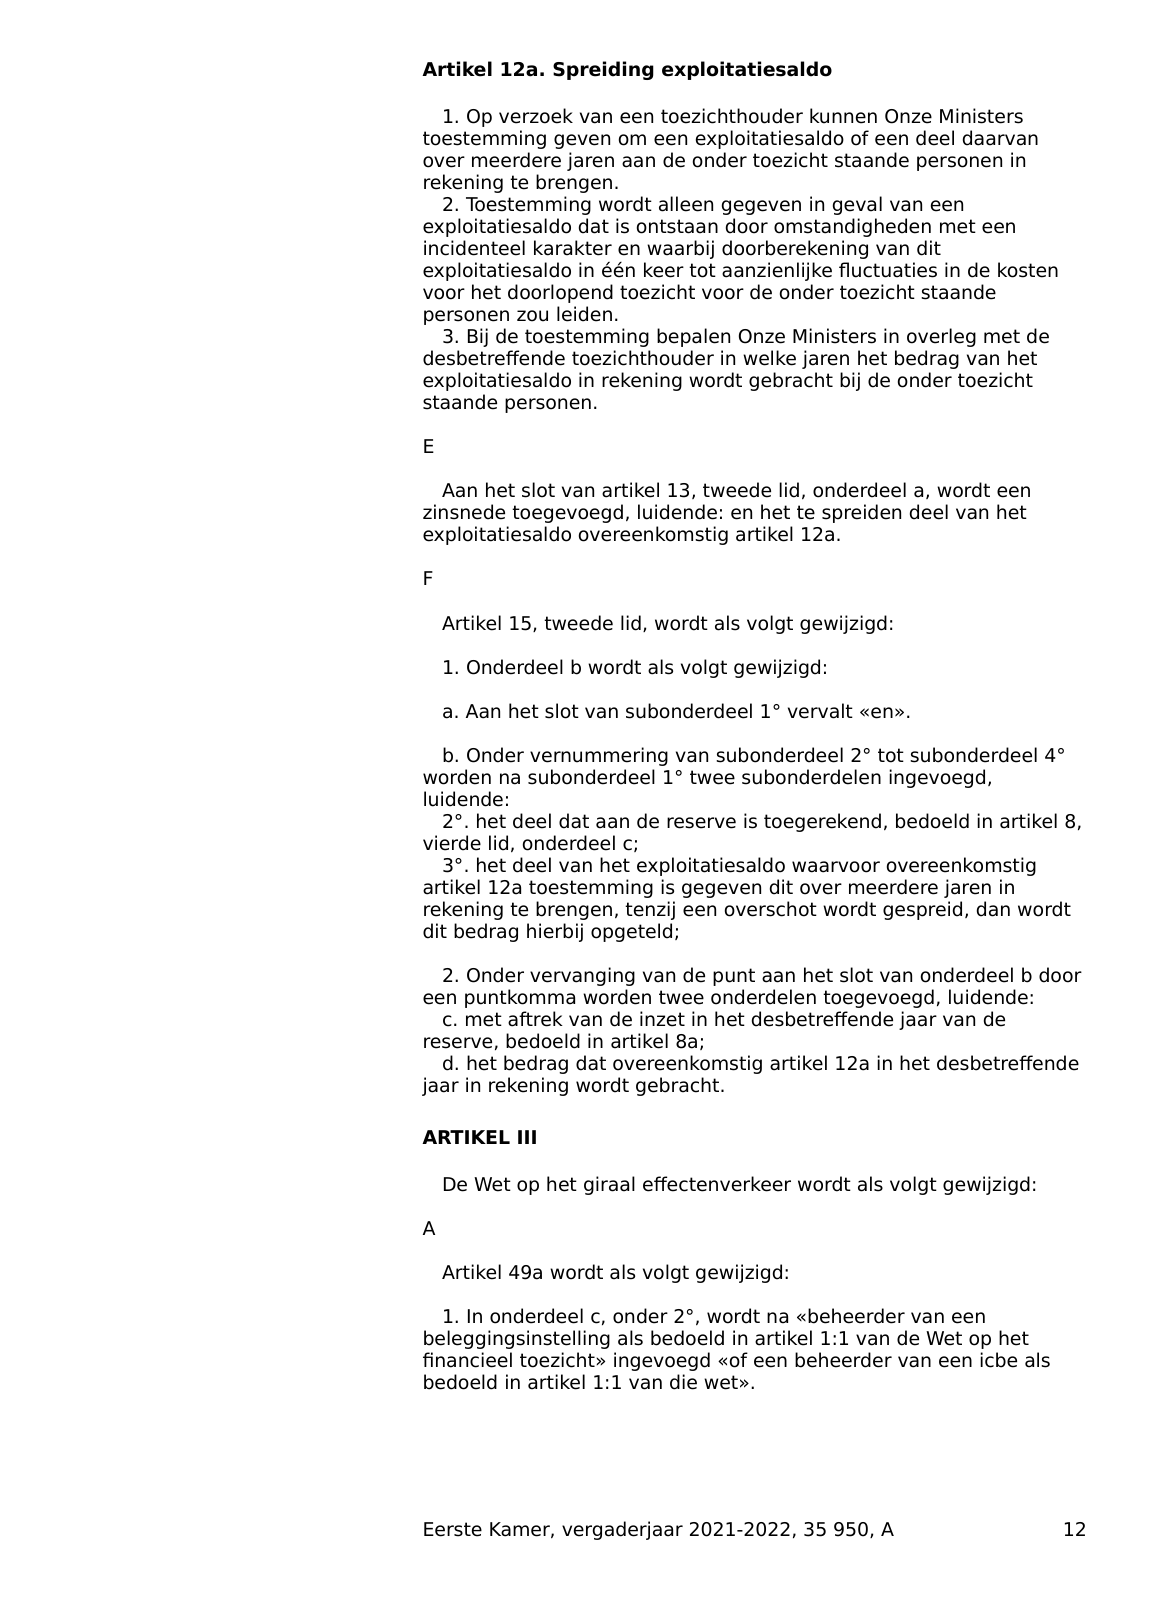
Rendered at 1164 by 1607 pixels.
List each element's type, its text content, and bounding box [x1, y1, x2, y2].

text Artikel 49a wordt als volgt gewijzigd: [422, 1262, 1087, 1284]
subtitle ARTIKEL III [422, 1127, 1087, 1149]
text 1. In onderdeel c, onder 2°, wordt na «beheerder van een beleggingsinstelling als bedoeld in artikel 1:1 van de Wet op het financieel toezicht» ingevoegd «of een beheerder van een icbe als bedoeld in artikel 1:1 van die wet». [422, 1306, 1087, 1394]
subtitle Artikel 12a. Spreiding exploitatiesaldo [422, 59, 1087, 81]
text 2. Onder vervanging van de punt aan het slot van onderdeel b door een puntkomma worden twee onderdelen toegevoegd, luidende: [422, 965, 1087, 1009]
text a. Aan het slot van subonderdeel 1° vervalt «en». [422, 701, 1087, 723]
text c. met aftrek van de inzet in het desbetreffende jaar van de reserve, bedoeld in artikel 8a; [422, 1009, 1087, 1053]
text 3°. het deel van het exploitatiesaldo waarvoor overeenkomstig artikel 12a toestemming is gegeven dit over meerdere jaren in rekening te brengen, tenzij een overschot wordt gespreid, dan wordt dit bedrag hierbij opgeteld; [422, 855, 1087, 943]
text De Wet op het giraal effectenverkeer wordt als volgt gewijzigd: [422, 1174, 1087, 1196]
text 2. Toestemming wordt alleen gegeven in geval van een exploitatiesaldo dat is ontstaan door omstandigheden met een incidenteel karakter en waarbij doorberekening van dit exploitatiesaldo in één keer tot aanzienlijke fluctuaties in de kosten voor het doorlopend toezicht voor de onder toezicht staande personen zou leiden. [422, 194, 1087, 326]
text E [422, 436, 1087, 458]
text F [422, 568, 1087, 590]
text Artikel 15, tweede lid, wordt als volgt gewijzigd: [422, 612, 1087, 634]
text 3. Bij de toestemming bepalen Onze Ministers in overleg met de desbetreffende toezichthouder in welke jaren het bedrag van het exploitatiesaldo in rekening wordt gebracht bij de onder toezicht staande personen. [422, 326, 1087, 414]
text Aan het slot van artikel 13, tweede lid, onderdeel a, wordt een zinsnede toegevoegd, luidende: en het te spreiden deel van het exploitatiesaldo overeenkomstig artikel 12a. [422, 480, 1087, 546]
text b. Onder vernummering van subonderdeel 2° tot subonderdeel 4° worden na subonderdeel 1° twee subonderdelen ingevoegd, luidende: [422, 745, 1087, 811]
text A [422, 1218, 1087, 1240]
text 2°. het deel dat aan de reserve is toegerekend, bedoeld in artikel 8, vierde lid, onderdeel c; [422, 811, 1087, 855]
text d. het bedrag dat overeenkomstig artikel 12a in het desbetreffende jaar in rekening wordt gebracht. [422, 1053, 1087, 1097]
text 1. Onderdeel b wordt als volgt gewijzigd: [422, 657, 1087, 678]
text 1. Op verzoek van een toezichthouder kunnen Onze Ministers toestemming geven om een exploitatiesaldo of een deel daarvan over meerdere jaren aan de onder toezicht staande personen in rekening te brengen. [422, 106, 1087, 194]
